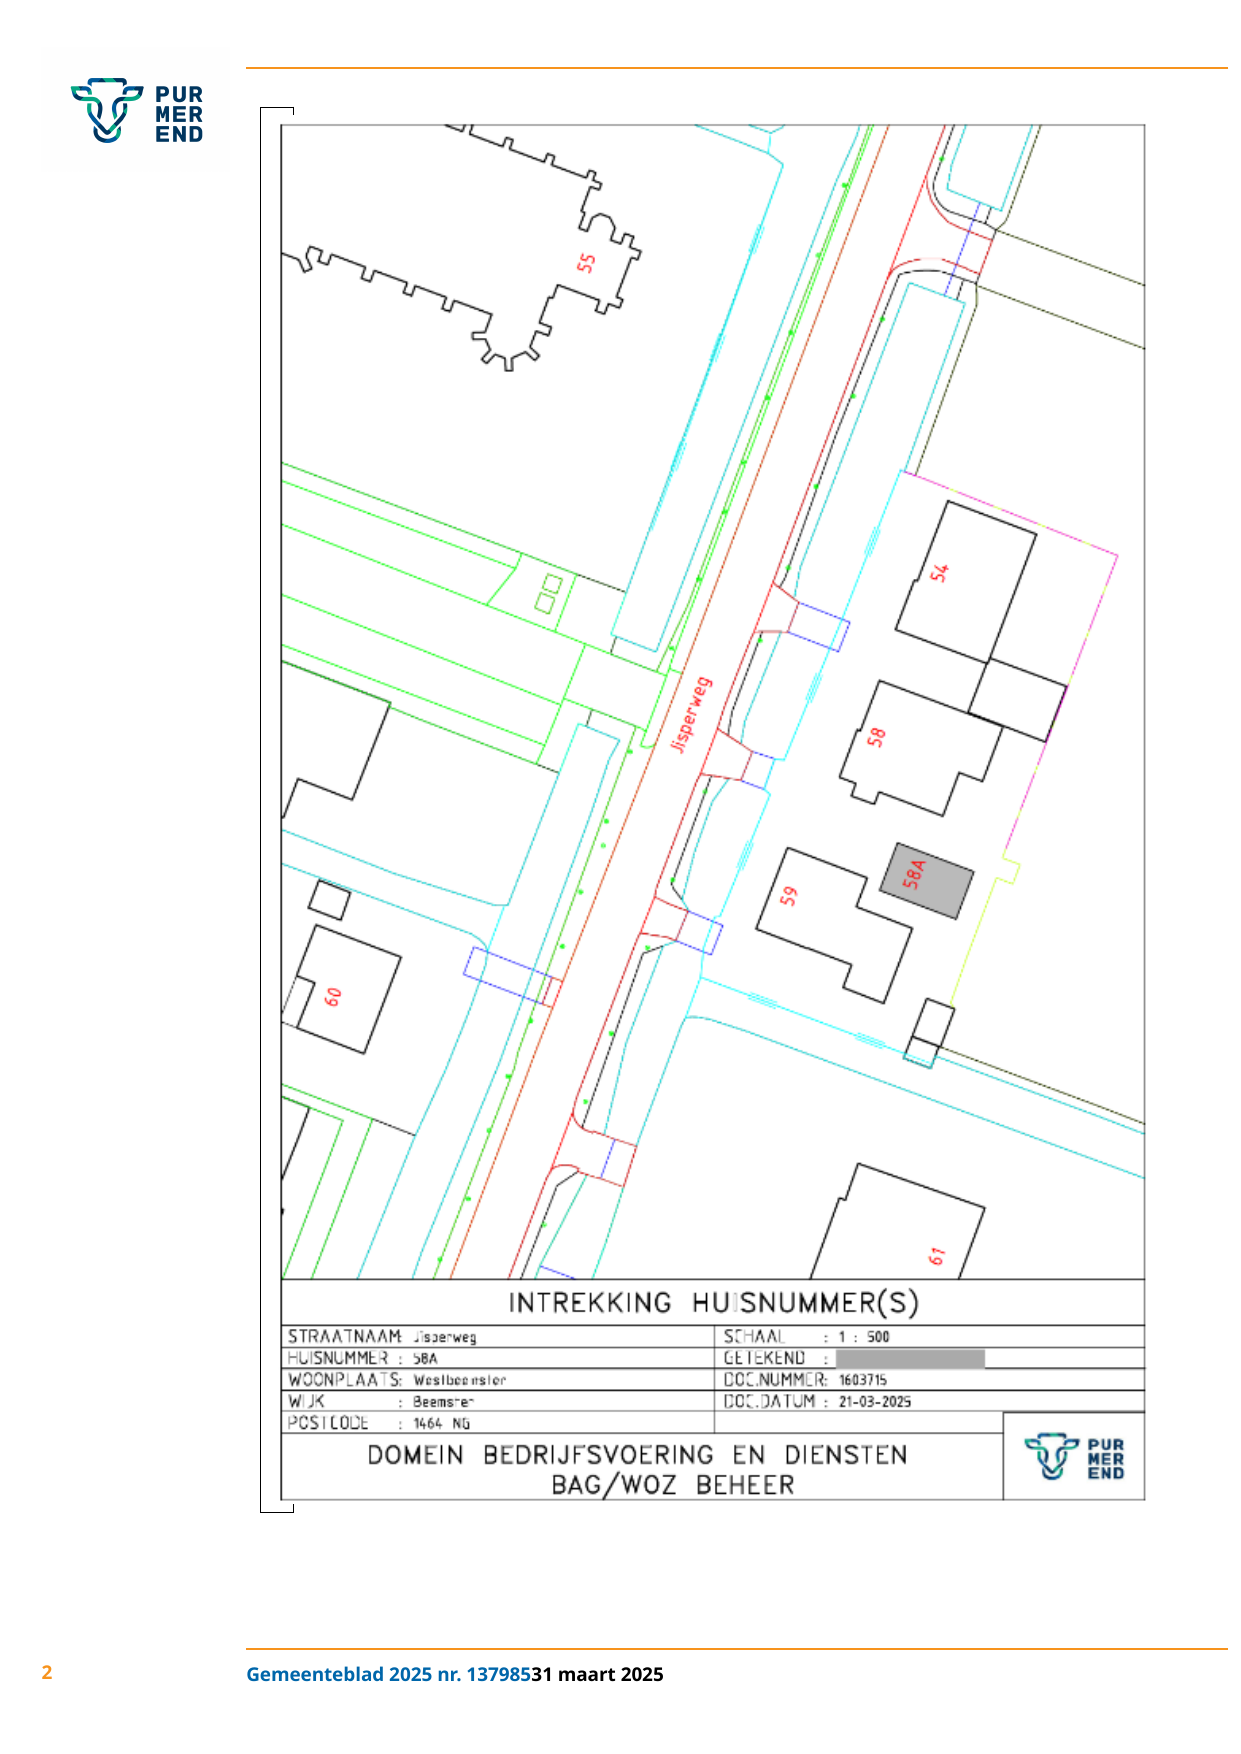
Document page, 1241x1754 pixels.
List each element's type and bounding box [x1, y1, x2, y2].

picture [41, 47, 231, 172]
picture [268, 115, 1152, 1504]
